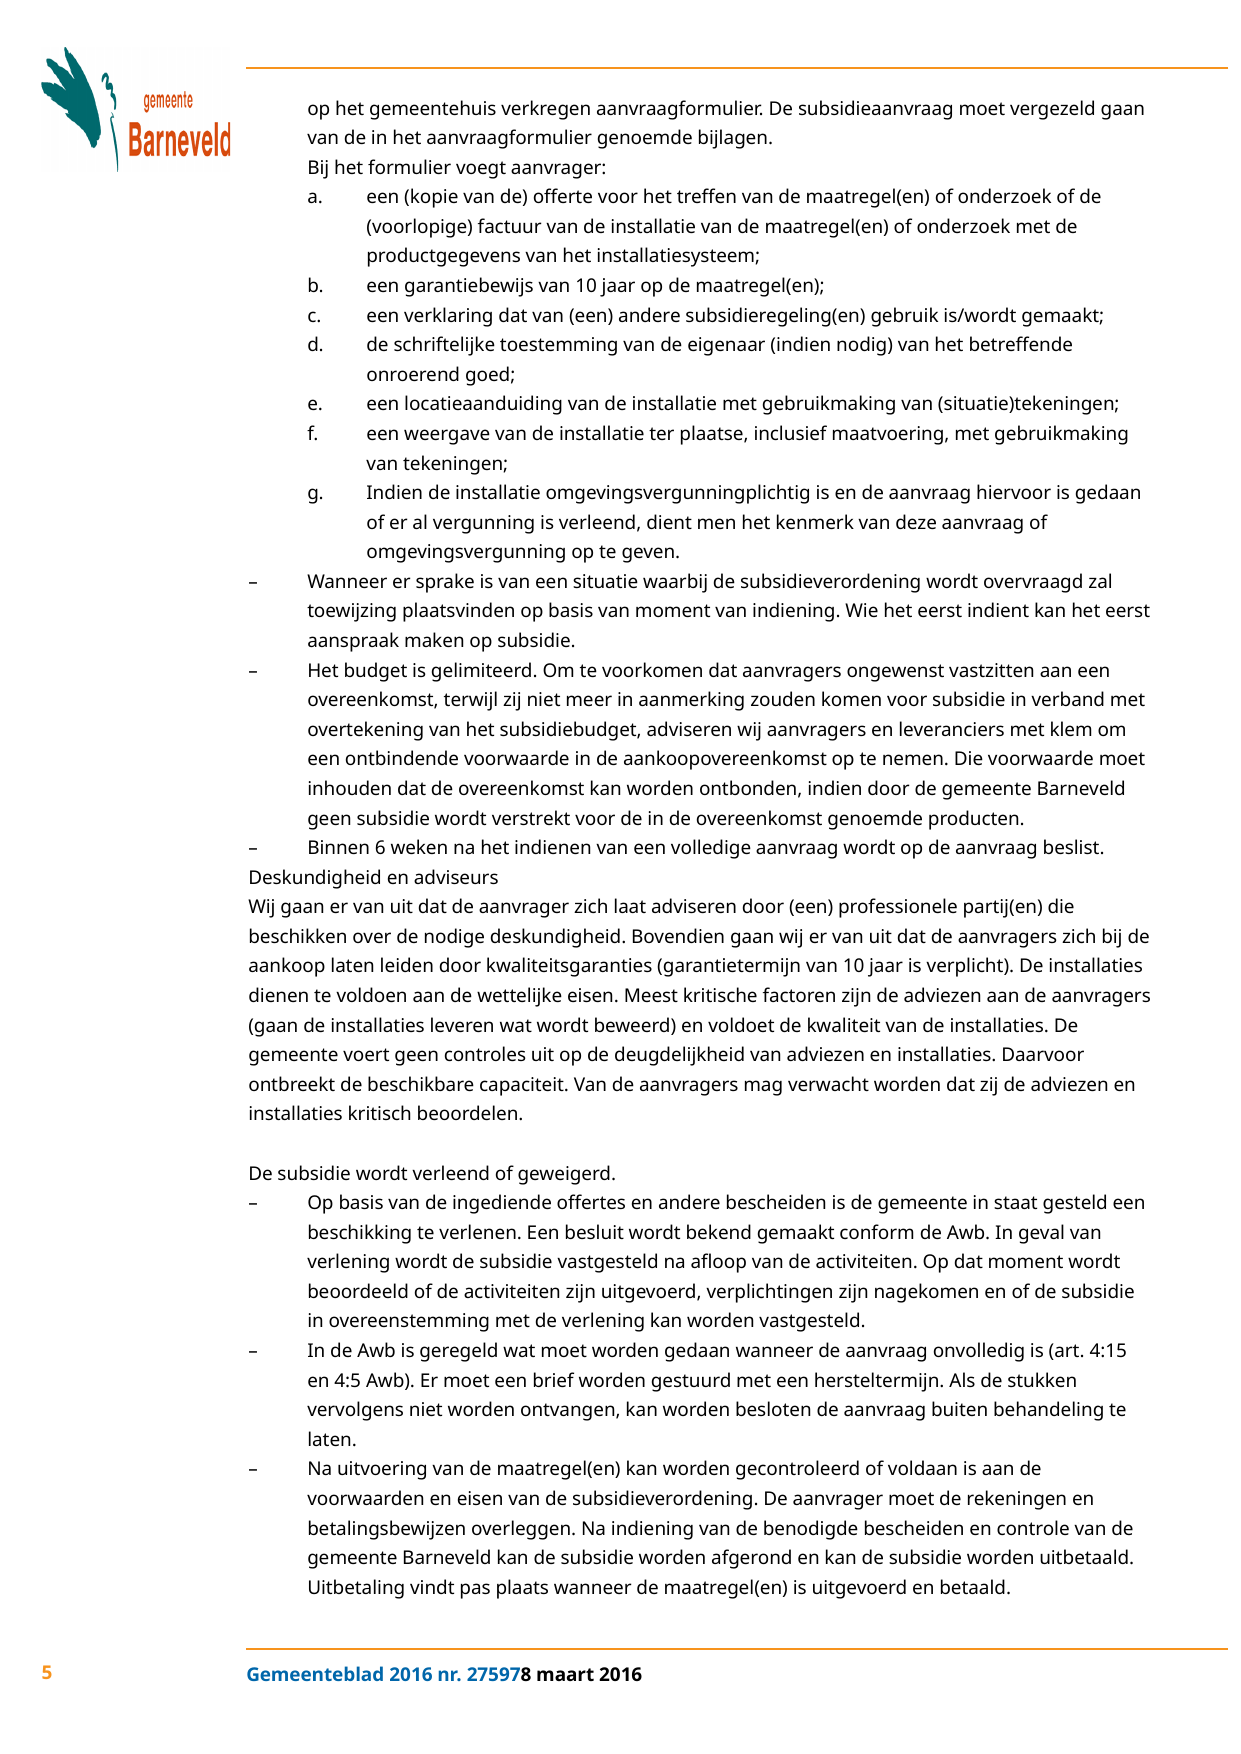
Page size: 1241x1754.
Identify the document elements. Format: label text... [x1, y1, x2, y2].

list Binnen 6 weken na het indienen van een volledige aanvraag wordt op de aanvraag beslist. [248, 834, 1152, 860]
list een locatieaanduiding van de installatie met gebruikmaking van (situatie)tekeningen; [307, 391, 1152, 416]
list Wanneer er sprake is van een situatie waarbij de subsidieverordening wordt overvraagd zal toewijzing plaatsvinden op basis van moment van indiening. Wie het eerst indient kan het eerst aanspraak maken op subsidie. [248, 568, 1152, 653]
list een weergave van de installatie ter plaatse, inclusief maatvoering, met gebruikmaking van tekeningen; [307, 420, 1152, 476]
list In de Awb is geregeld wat moet worden gedaan wanneer de aanvraag onvolledig is (art. 4:15 en 4:5 Awb). Er moet een brief worden gestuurd met een hersteltermijn. Als de stukken vervolgens niet worden ontvangen, kan worden besloten de aanvraag buiten behandeling te laten. [248, 1337, 1152, 1452]
picture [41, 47, 231, 172]
list een verklaring dat van (een) andere subsidieregeling(en) gebruik is/wordt gemaakt; [307, 302, 1152, 328]
list op het gemeentehuis verkregen aanvraagformulier. De subsidieaanvraag moet vergezeld gaan van de in het aanvraagformulier genoemde bijlagen. [248, 95, 1152, 150]
list Indien de installatie omgevingsvergunningplichtig is en de aanvraag hiervoor is gedaan of er al vergunning is verleend, dient men het kenmerk van deze aanvraag of omgevingsvergunning op te geven. [307, 479, 1152, 564]
text De subsidie wordt verleend of geweigerd. [248, 1160, 1152, 1186]
list een (kopie van de) offerte voor het treffen van de maatregel(en) of onderzoek of de (voorlopige) factuur van de installatie van de maatregel(en) of onderzoek met de productgegevens van het installatiesysteem; [307, 183, 1152, 268]
list de schriftelijke toestemming van de eigenaar (indien nodig) van het betreffende onroerend goed; [307, 331, 1152, 387]
text Deskundigheid en adviseurs [248, 864, 1152, 890]
list Op basis van de ingediende offertes en andere bescheiden is de gemeente in staat gesteld een beschikking te verlenen. Een besluit wordt bekend gemaakt conform de Awb. In geval van verlening wordt de subsidie vastgesteld na afloop van de activiteiten. Op dat moment wordt beoordeeld of de activiteiten zijn uitgevoerd, verplichtingen zijn nagekomen en of de subsidie in overeenstemming met de verlening kan worden vastgesteld. [248, 1189, 1152, 1333]
list Het budget is gelimiteerd. Om te voorkomen dat aanvragers ongewenst vastzitten aan een overeenkomst, terwijl zij niet meer in aanmerking zouden komen voor subsidie in verband met overtekening van het subsidiebudget, adviseren wij aanvragers en leveranciers met klem om een ontbindende voorwaarde in de aankoopovereenkomst op te nemen. Die voorwaarde moet inhouden dat de overeenkomst kan worden ontbonden, indien door de gemeente Barneveld geen subsidie wordt verstrekt voor de in de overeenkomst genoemde producten. [248, 657, 1152, 831]
list een garantiebewijs van 10 jaar op de maatregel(en); [307, 272, 1152, 298]
text Wij gaan er van uit dat de aanvrager zich laat adviseren door (een) professionele partij(en) die beschikken over de nodige deskundigheid. Bovendien gaan wij er van uit dat de aanvragers zich bij de aankoop laten leiden door kwaliteitsgaranties (garantietermijn van 10 jaar is verplicht). De installaties dienen te voldoen aan de wettelijke eisen. Meest kritische factoren zijn de adviezen aan de aanvragers (gaan de installaties leveren wat wordt beweerd) en voldoet de kwaliteit van de installaties. De gemeente voert geen controles uit op de deugdelijkheid van adviezen en installaties. Daarvoor ontbreekt de beschikbare capaciteit. Van de aanvragers mag verwacht worden dat zij de adviezen en installaties kritisch beoordelen. [248, 893, 1152, 1126]
list Na uitvoering van de maatregel(en) kan worden gecontroleerd of voldaan is aan de voorwaarden en eisen van de subsidieverordening. De aanvrager moet de rekeningen en betalingsbewijzen overleggen. Na indiening van de benodigde bescheiden en controle van de gemeente Barneveld kan de subsidie worden afgerond en kan de subsidie worden uitbetaald. Uitbetaling vindt pas plaats wanneer de maatregel(en) is uitgevoerd en betaald. [248, 1456, 1152, 1600]
list Bij het formulier voegt aanvrager: [248, 154, 1152, 180]
